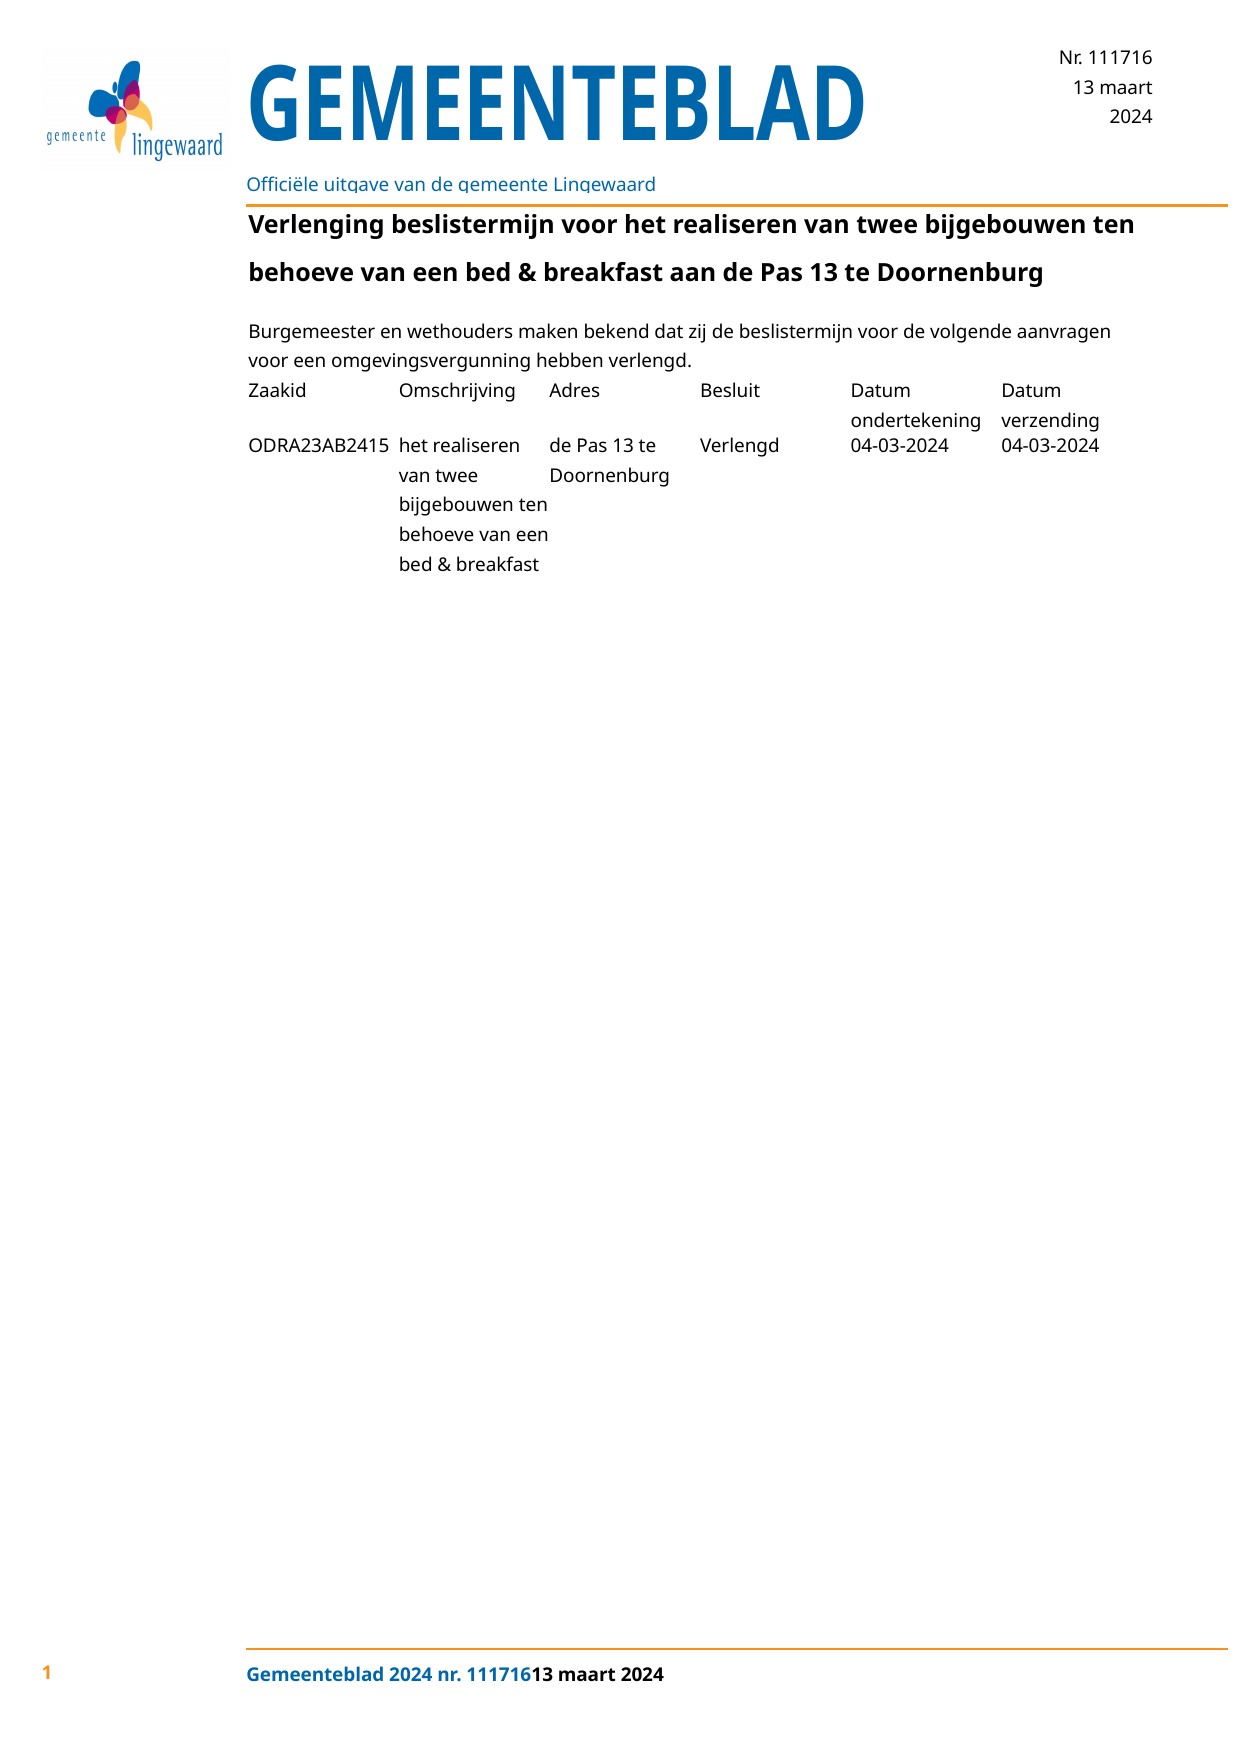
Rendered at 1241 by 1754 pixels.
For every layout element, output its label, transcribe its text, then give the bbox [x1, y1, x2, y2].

table_header Datum ondertekening [850, 377, 1001, 432]
table_header Adres [549, 377, 700, 432]
table_header Besluit [700, 377, 850, 432]
table_cell de Pas 13 te Doornenburg [549, 433, 700, 577]
table_cell Verlengd [700, 433, 850, 577]
picture [41, 47, 231, 172]
table_header Datum verzending [1001, 377, 1152, 432]
text Verlenging beslistermijn voor het realiseren van twee bijgebouwen ten behoeve van een bed & breakfast aan de Pas 13 te Doornenburg [248, 207, 1152, 288]
table_cell 04-03-2024 [1001, 433, 1152, 577]
table_cell het realiseren van twee bijgebouwen ten behoeve van een bed & breakfast [399, 433, 549, 577]
table_cell ODRA23AB2415 [248, 433, 398, 577]
table_header Zaakid [248, 377, 398, 432]
text Burgemeester en wethouders maken bekend dat zij de beslistermijn voor de volgende aanvragen voor een omgevingsvergunning hebben verlengd. [248, 318, 1152, 373]
table_header Omschrijving [399, 377, 549, 432]
table_cell 04-03-2024 [850, 433, 1001, 577]
